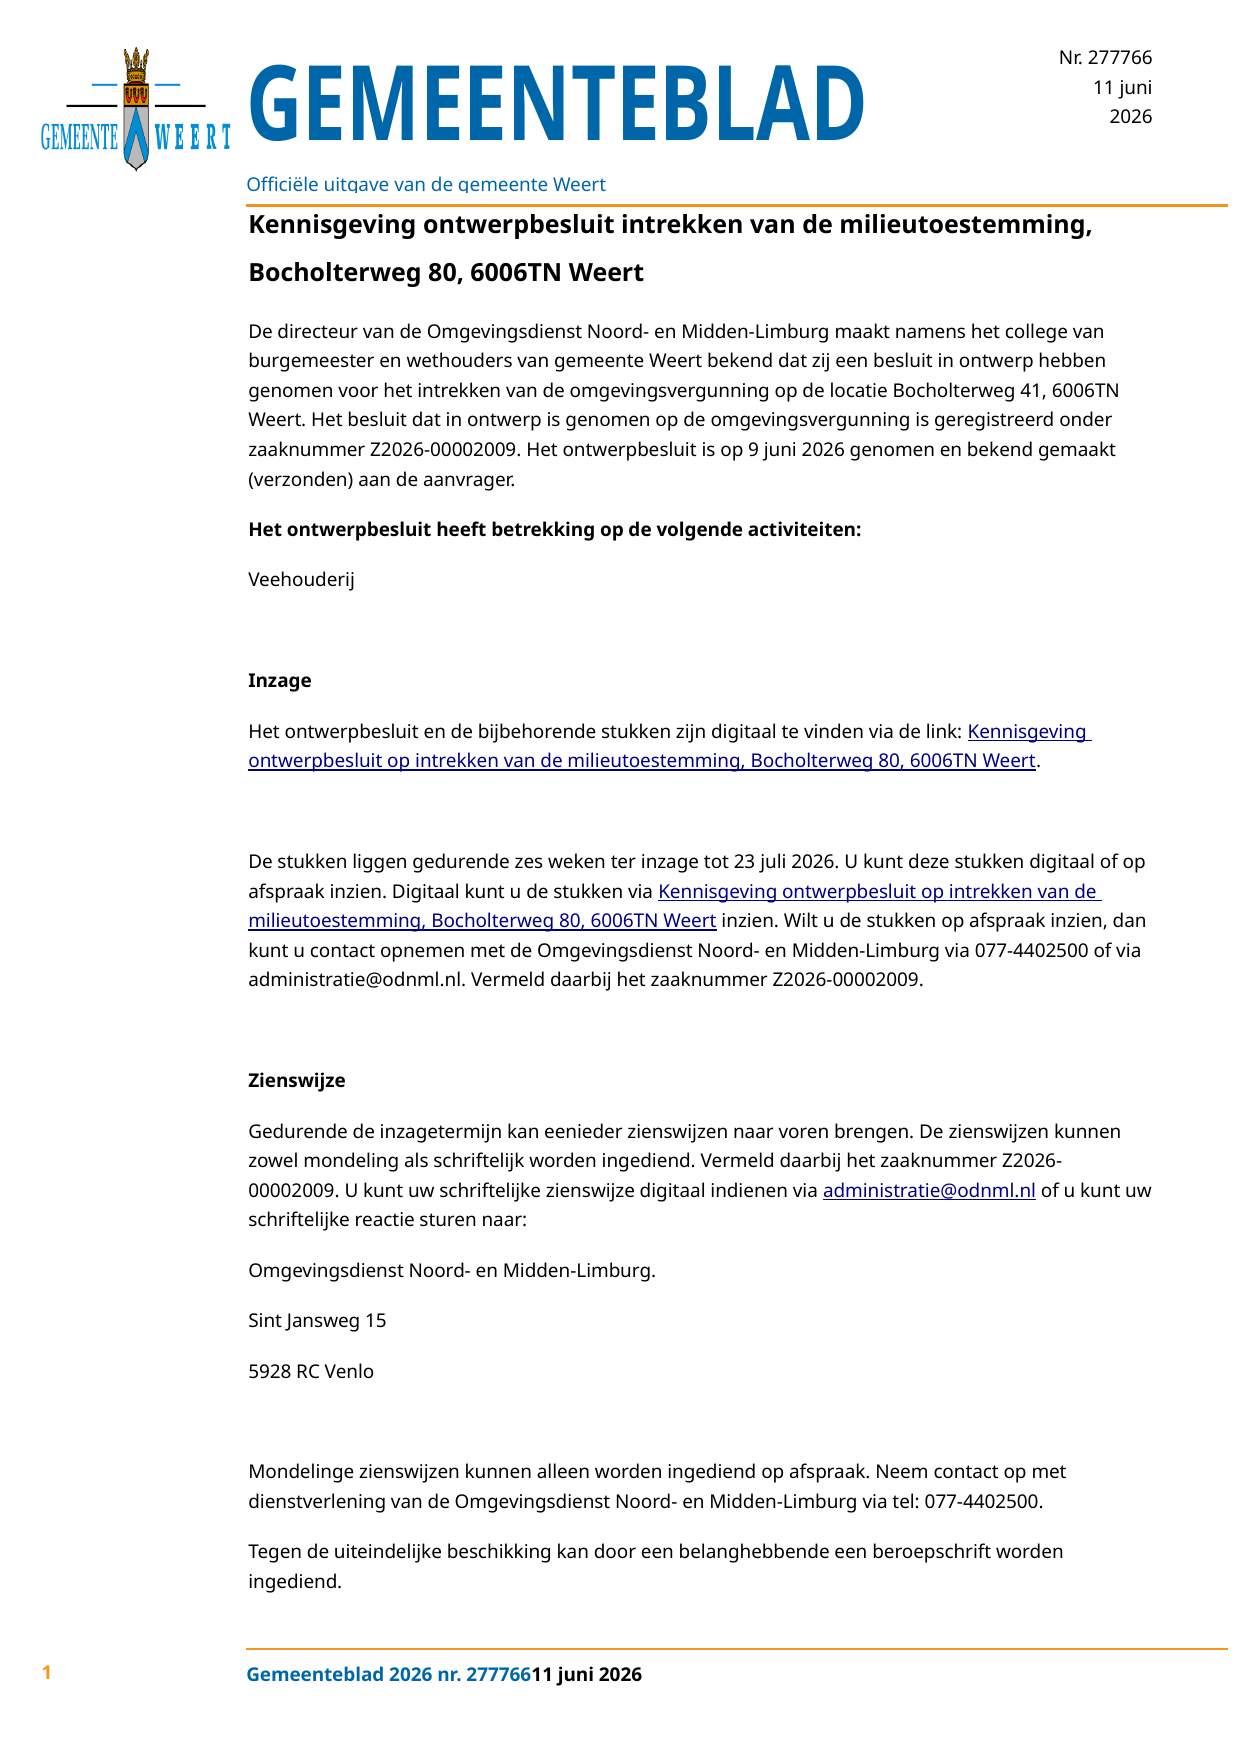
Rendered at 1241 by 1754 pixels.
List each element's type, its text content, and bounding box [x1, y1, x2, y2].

text Kennisgeving ontwerpbesluit intrekken van de milieutoestemming, Bocholterweg 80, 6006TN Weert [248, 207, 1152, 288]
text De stukken liggen gedurende zes weken ter inzage tot 23 juli 2026. U kunt deze stukken digitaal of op afspraak inzien. Digitaal kunt u de stukken via Kennisgeving ontwerpbesluit op intrekken van de milieutoestemming, Bocholterweg 80, 6006TN Weert inzien. Wilt u de stukken op afspraak inzien, dan kunt u contact opnemen met de Omgevingsdienst Noord- en Midden-Limburg via 077-4402500 of via administratie@odnml.nl. Vermeld daarbij het zaaknummer Z2026-00002009. [248, 848, 1152, 992]
text Omgevingsdienst Noord- en Midden-Limburg. [248, 1257, 1152, 1283]
text Tegen de uiteindelijke beschikking kan door een belanghebbende een beroepschrift worden ingediend. [248, 1539, 1152, 1594]
text Het ontwerpbesluit heeft betrekking op de volgende activiteiten: [248, 516, 1152, 542]
text Mondelinge zienswijzen kunnen alleen worden ingediend op afspraak. Neem contact op met dienstverlening van de Omgevingsdienst Noord- en Midden-Limburg via tel: 077-4402500. [248, 1459, 1152, 1514]
text Zienswijze [248, 1067, 1152, 1093]
text Gedurende de inzagetermijn kan eenieder zienswijzen naar voren brengen. De zienswijzen kunnen zowel mondeling als schriftelijk worden ingediend. Vermeld daarbij het zaaknummer Z2026-00002009. U kunt uw schriftelijke zienswijze digitaal indienen via administratie@odnml.nl of u kunt uw schriftelijke reactie sturen naar: [248, 1118, 1152, 1232]
text 5928 RC Venlo [248, 1358, 1152, 1384]
text Sint Jansweg 15 [248, 1307, 1152, 1333]
text Veehouderij [248, 567, 1152, 592]
picture [41, 47, 231, 172]
text Inzage [248, 667, 1152, 693]
text Het ontwerpbesluit en de bijbehorende stukken zijn digitaal te vinden via de link: Kennisgeving ontwerpbesluit op intrekken van de milieutoestemming, Bocholterweg 80, 6006TN Weert. [248, 718, 1152, 773]
text De directeur van de Omgevingsdienst Noord- en Midden-Limburg maakt namens het college van burgemeester en wethouders van gemeente Weert bekend dat zij een besluit in ontwerp hebben genomen voor het intrekken van de omgevingsvergunning op de locatie Bocholterweg 41, 6006TN Weert. Het besluit dat in ontwerp is genomen op de omgevingsvergunning is geregistreerd onder zaaknummer Z2026-00002009. Het ontwerpbesluit is op 9 juni 2026 genomen en bekend gemaakt (verzonden) aan de aanvrager. [248, 318, 1152, 492]
